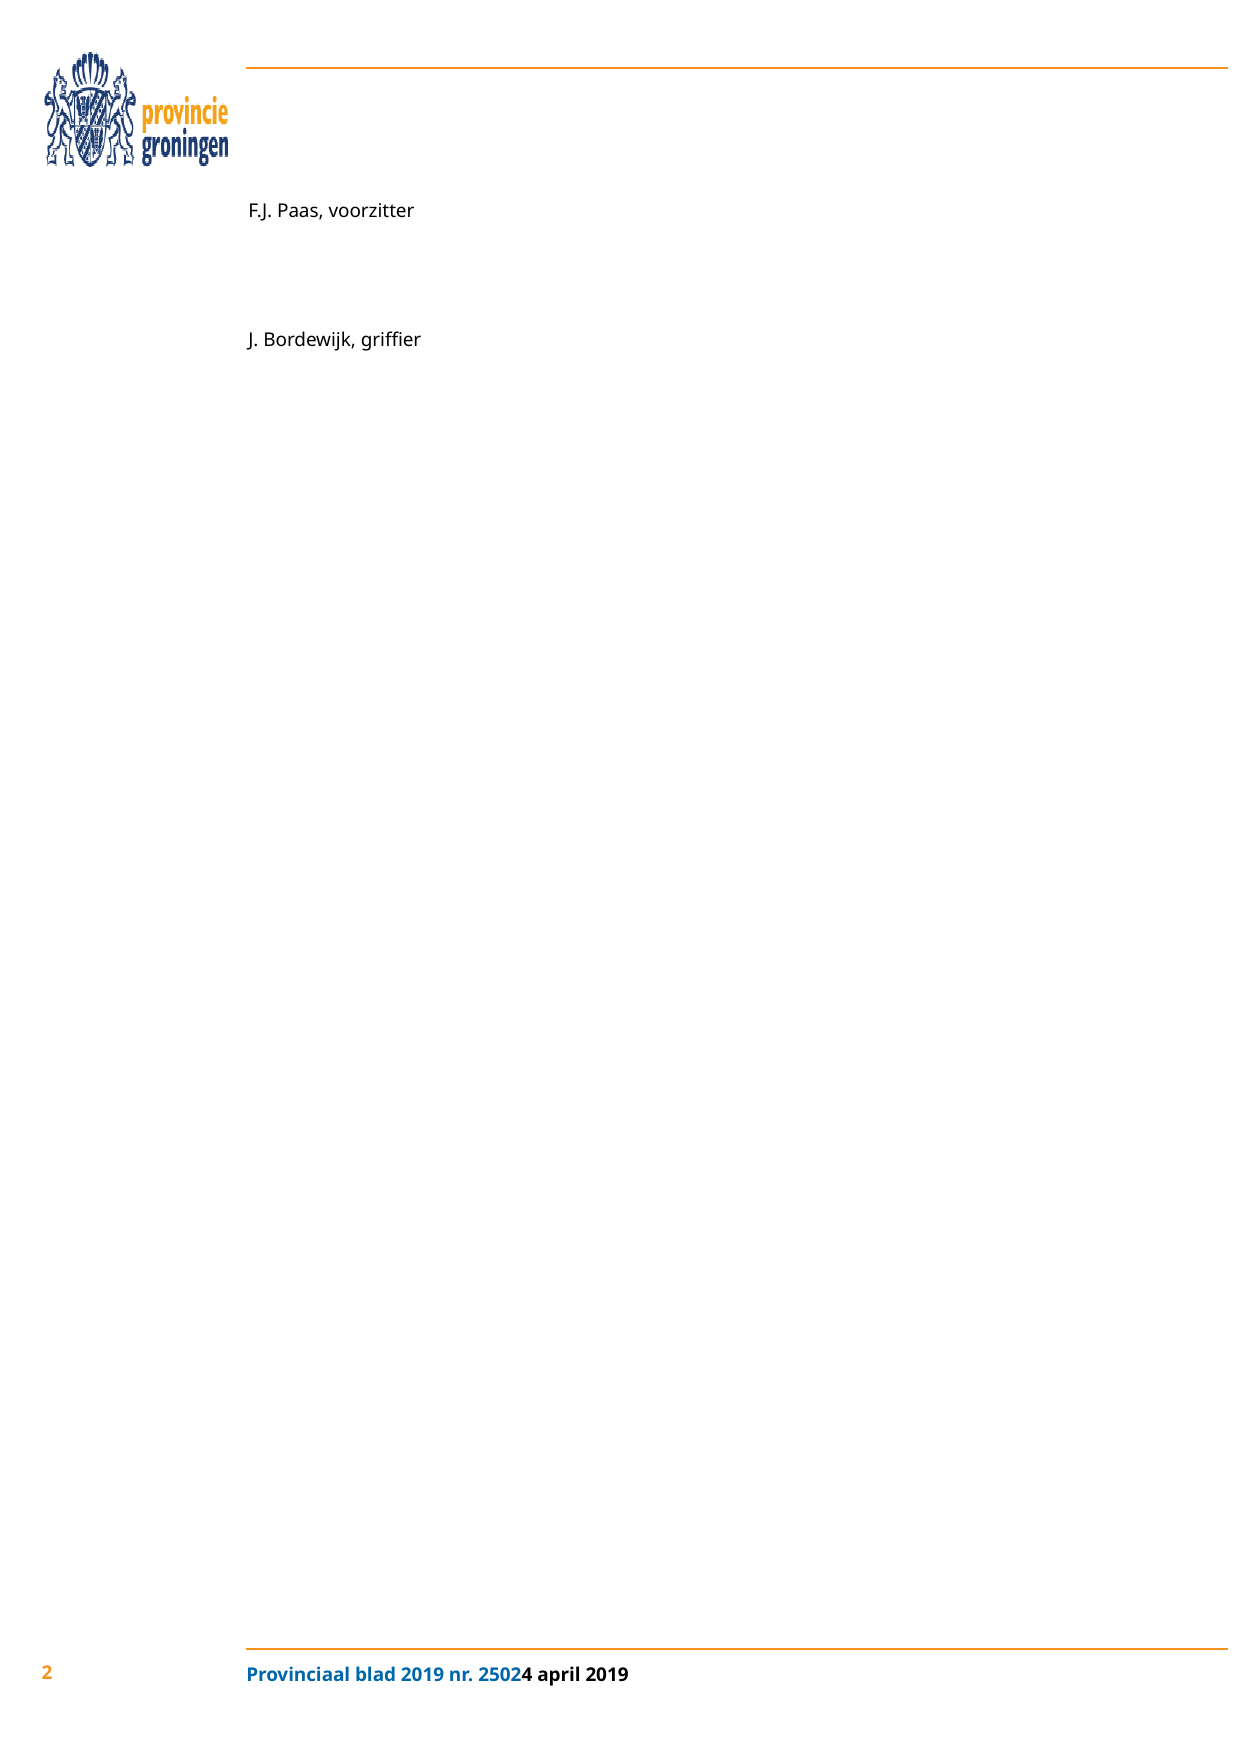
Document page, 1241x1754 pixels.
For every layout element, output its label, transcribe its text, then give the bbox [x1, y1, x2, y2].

text J. Bordewijk, griffier [248, 326, 1152, 352]
text F.J. Paas, voorzitter [248, 198, 1152, 223]
picture [41, 47, 231, 172]
